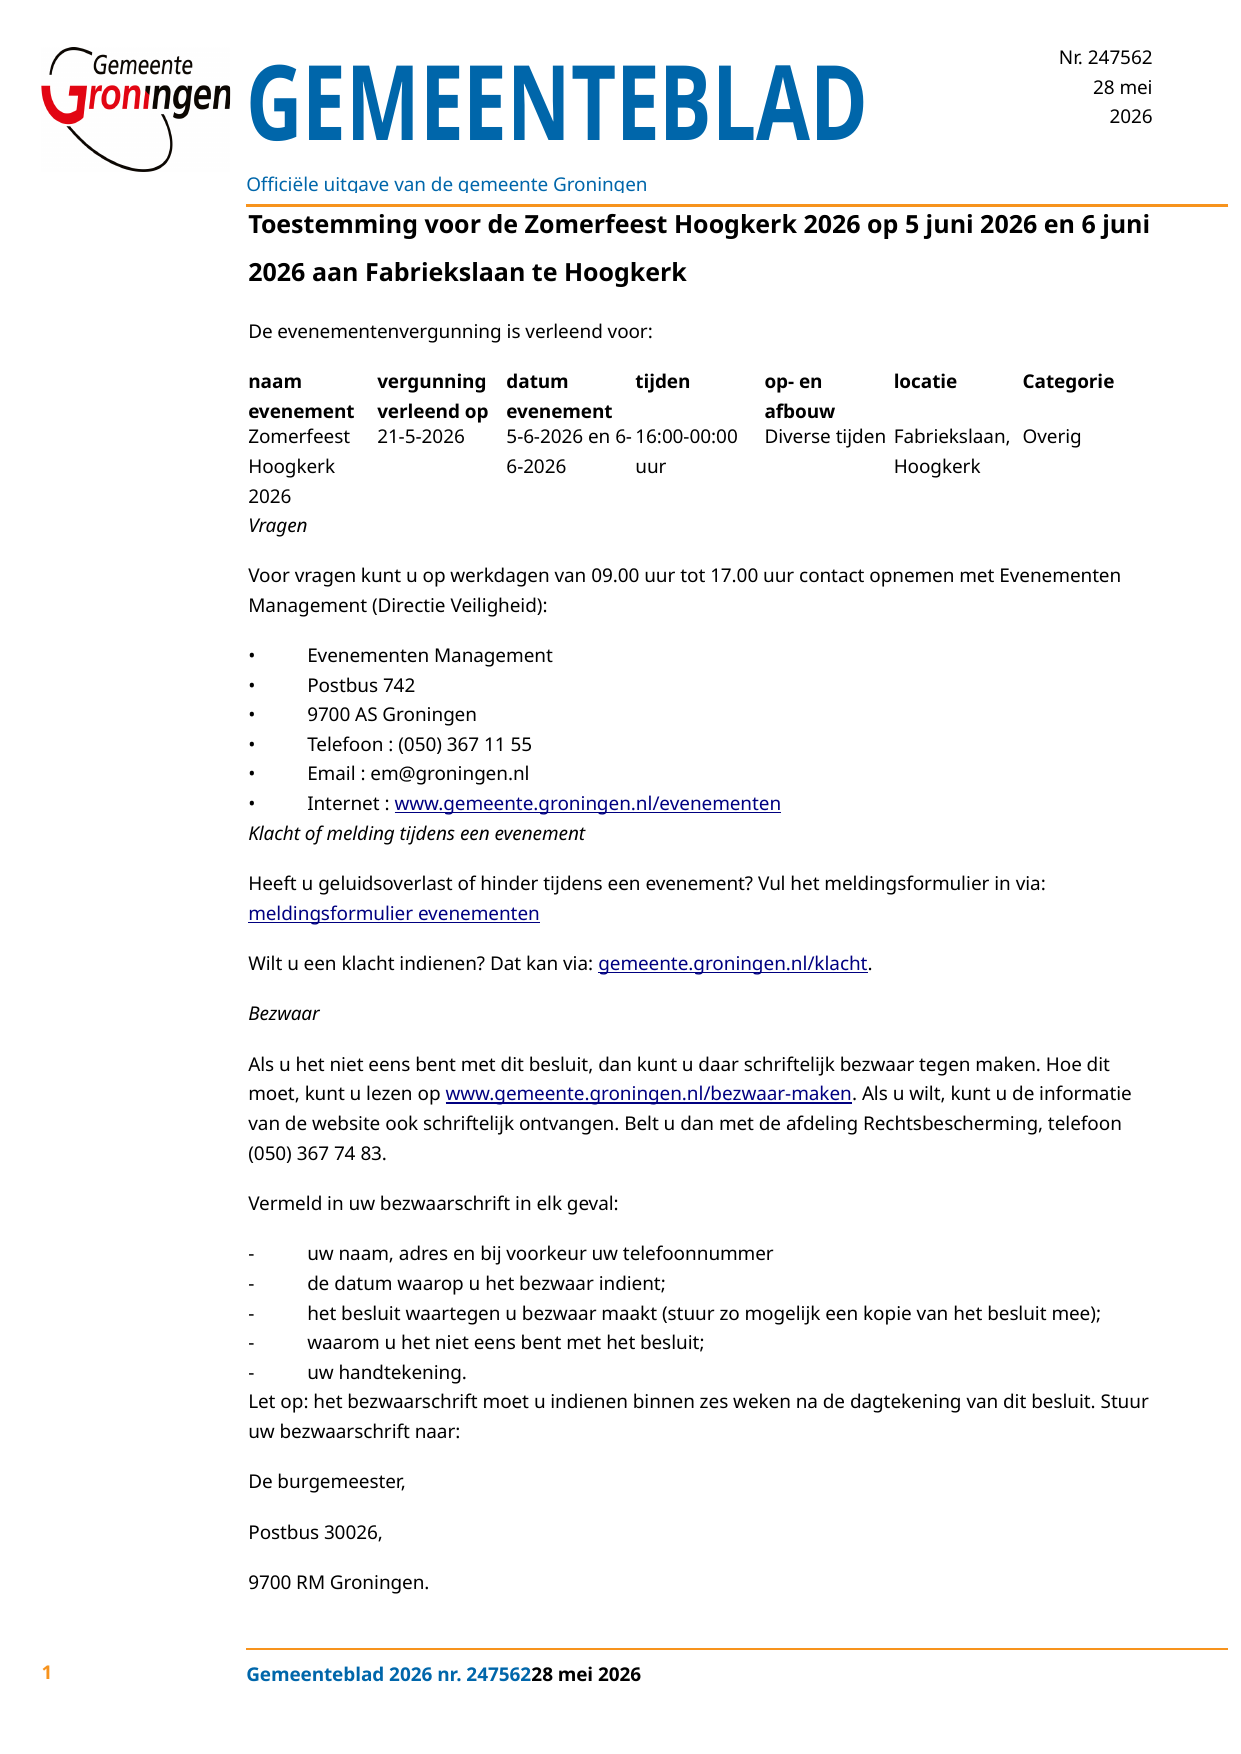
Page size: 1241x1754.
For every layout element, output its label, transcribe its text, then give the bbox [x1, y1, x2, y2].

table_cell 21-5-2026 [377, 424, 506, 509]
text Als u het niet eens bent met dit besluit, dan kunt u daar schriftelijk bezwaar tegen maken. Hoe dit moet, kunt u lezen op www.gemeente.groningen.nl/bezwaar-maken. Als u wilt, kunt u de informatie van de website ook schriftelijk ontvangen. Belt u dan met de afdeling Rechtsbescherming, telefoon (050) 367 74 83. [248, 1051, 1152, 1166]
table_cell Diverse tijden [764, 424, 893, 509]
table_cell Fabriekslaan, Hoogkerk [894, 424, 1022, 509]
table_header vergunning verleend op [377, 369, 506, 424]
list de datum waarop u het bezwaar indient; [248, 1270, 1152, 1296]
table_cell Overig [1023, 424, 1152, 509]
list Evenementen Management [248, 642, 1152, 668]
list Telefoon : (050) 367 11 55 [248, 731, 1152, 757]
text Toestemming voor de Zomerfeest Hoogkerk 2026 op 5 juni 2026 en 6 juni 2026 aan Fabriekslaan te Hoogkerk [248, 207, 1152, 288]
table_cell Zomerfeest Hoogkerk 2026 [248, 424, 377, 509]
list waarom u het niet eens bent met het besluit; [248, 1329, 1152, 1355]
table_header tijden [635, 369, 764, 424]
list 9700 AS Groningen [248, 701, 1152, 727]
text Voor vragen kunt u op werkdagen van 09.00 uur tot 17.00 uur contact opnemen met Evenementen Management (Directie Veiligheid): [248, 562, 1152, 618]
list het besluit waartegen u bezwaar maakt (stuur zo mogelijk een kopie van het besluit mee); [248, 1300, 1152, 1326]
list Internet : www.gemeente.groningen.nl/evenementen [248, 790, 1152, 816]
picture [41, 47, 231, 172]
text Heeft u geluidsoverlast of hinder tijdens een evenement? Vul het meldingsformulier in via: meldingsformulier evenementen [248, 870, 1152, 926]
table_cell 5-6-2026 en 6-6-2026 [506, 424, 635, 509]
list uw handtekening. [248, 1359, 1152, 1385]
table_header locatie [894, 369, 1022, 424]
list Postbus 742 [248, 672, 1152, 698]
table_header datum evenement [506, 369, 635, 424]
text De burgemeester, [248, 1468, 1152, 1494]
text Bezwaar [248, 1001, 1152, 1026]
text Vragen [248, 512, 1152, 538]
list Email : em@groningen.nl [248, 761, 1152, 786]
text Let op: het bezwaarschrift moet u indienen binnen zes weken na de dagtekening van dit besluit. Stuur uw bezwaarschrift naar: [248, 1388, 1152, 1444]
text De evenementenvergunning is verleend voor: [248, 318, 1152, 344]
text Vermeld in uw bezwaarschrift in elk geval: [248, 1190, 1152, 1216]
list uw naam, adres en bij voorkeur uw telefoonnummer [248, 1241, 1152, 1266]
text Klacht of melding tijdens een evenement [248, 820, 1152, 846]
text 9700 RM Groningen. [248, 1569, 1152, 1595]
text Wilt u een klacht indienen? Dat kan via: gemeente.groningen.nl/klacht. [248, 950, 1152, 976]
table_header naam evenement [248, 369, 377, 424]
table_cell 16:00-00:00 uur [635, 424, 764, 509]
table_header op- en afbouw [764, 369, 893, 424]
table_header Categorie [1023, 369, 1152, 424]
text Postbus 30026, [248, 1519, 1152, 1545]
